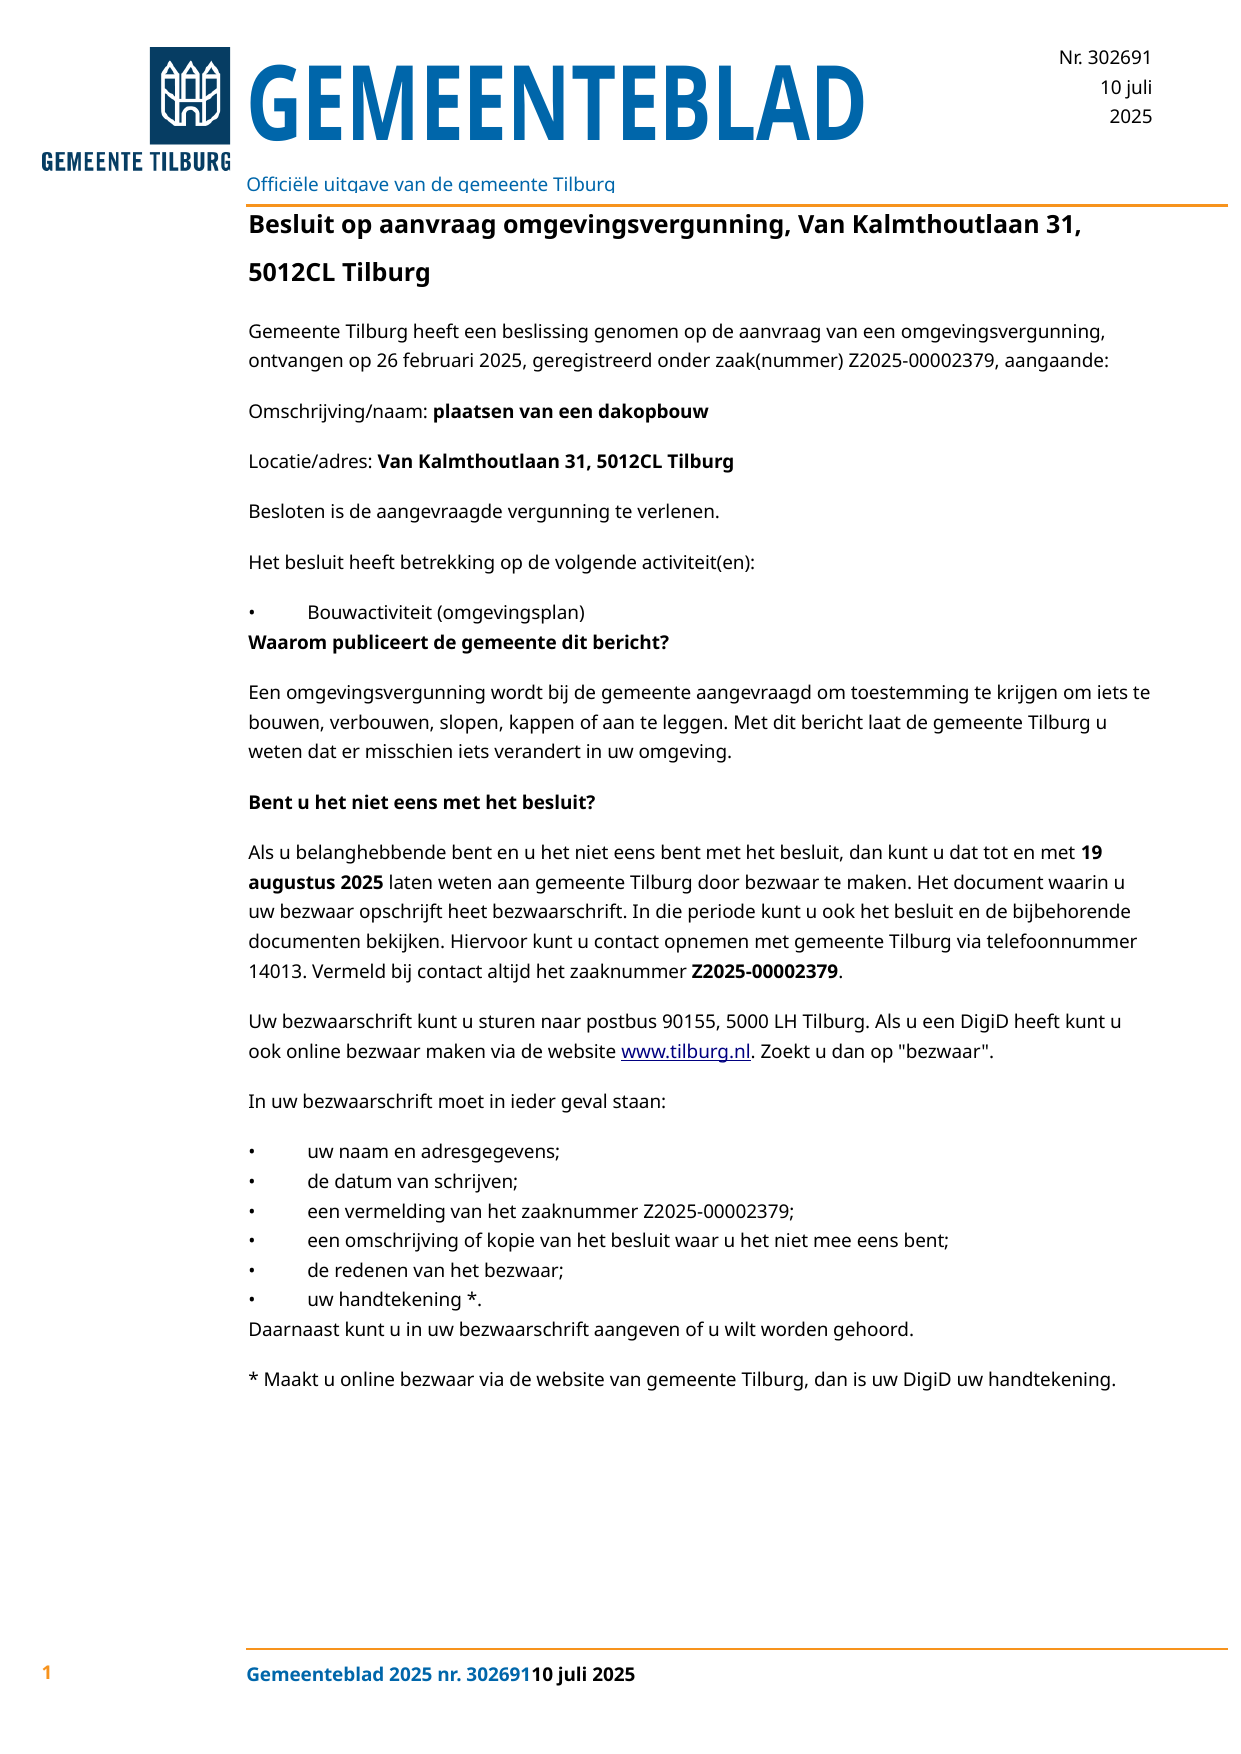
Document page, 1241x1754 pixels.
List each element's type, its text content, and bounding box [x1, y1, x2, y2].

text Het besluit heeft betrekking op de volgende activiteit(en): [248, 549, 1152, 575]
text Besloten is de aangevraagde vergunning te verlenen. [248, 499, 1152, 524]
list de redenen van het bezwaar; [248, 1257, 1152, 1283]
text Als u belanghebbende bent en u het niet eens bent met het besluit, dan kunt u dat tot en met 19 augustus 2025 laten weten aan gemeente Tilburg door bezwaar te maken. Het document waarin u uw bezwaar opschrijft heet bezwaarschrift. In die periode kunt u ook het besluit en de bijbehorende documenten bekijken. Hiervoor kunt u contact opnemen met gemeente Tilburg via telefoonnummer 14013. Vermeld bij contact altijd het zaaknummer Z2025-00002379. [248, 839, 1152, 984]
list uw naam en adresgegevens; [248, 1139, 1152, 1164]
list uw handtekening *. [248, 1287, 1152, 1312]
text Locatie/adres: Van Kalmthoutlaan 31, 5012CL Tilburg [248, 448, 1152, 474]
text Omschrijving/naam: plaatsen van een dakopbouw [248, 398, 1152, 424]
text Besluit op aanvraag omgevingsvergunning, Van Kalmthoutlaan 31, 5012CL Tilburg [248, 207, 1152, 288]
list Bouwactiviteit (omgevingsplan) [248, 599, 1152, 625]
list een vermelding van het zaaknummer Z2025-00002379; [248, 1198, 1152, 1224]
list een omschrijving of kopie van het besluit waar u het niet mee eens bent; [248, 1227, 1152, 1253]
text In uw bezwaarschrift moet in ieder geval staan: [248, 1088, 1152, 1114]
picture [41, 47, 231, 172]
text * Maakt u online bezwaar via de website van gemeente Tilburg, dan is uw DigiD uw handtekening. [248, 1367, 1152, 1392]
text Bent u het niet eens met het besluit? [248, 789, 1152, 815]
text Gemeente Tilburg heeft een beslissing genomen op de aanvraag van een omgevingsvergunning, ontvangen op 26 februari 2025, geregistreerd onder zaak(nummer) Z2025-00002379, aangaande: [248, 318, 1152, 373]
list de datum van schrijven; [248, 1168, 1152, 1194]
text Uw bezwaarschrift kunt u sturen naar postbus 90155, 5000 LH Tilburg. Als u een DigiD heeft kunt u ook online bezwaar maken via de website www.tilburg.nl. Zoekt u dan op "bezwaar". [248, 1008, 1152, 1064]
text Waarom publiceert de gemeente dit bericht? [248, 629, 1152, 655]
text Een omgevingsvergunning wordt bij de gemeente aangevraagd om toestemming te krijgen om iets te bouwen, verbouwen, slopen, kappen of aan te leggen. Met dit bericht laat de gemeente Tilburg u weten dat er misschien iets verandert in uw omgeving. [248, 679, 1152, 764]
text Daarnaast kunt u in uw bezwaarschrift aangeven of u wilt worden gehoord. [248, 1316, 1152, 1342]
